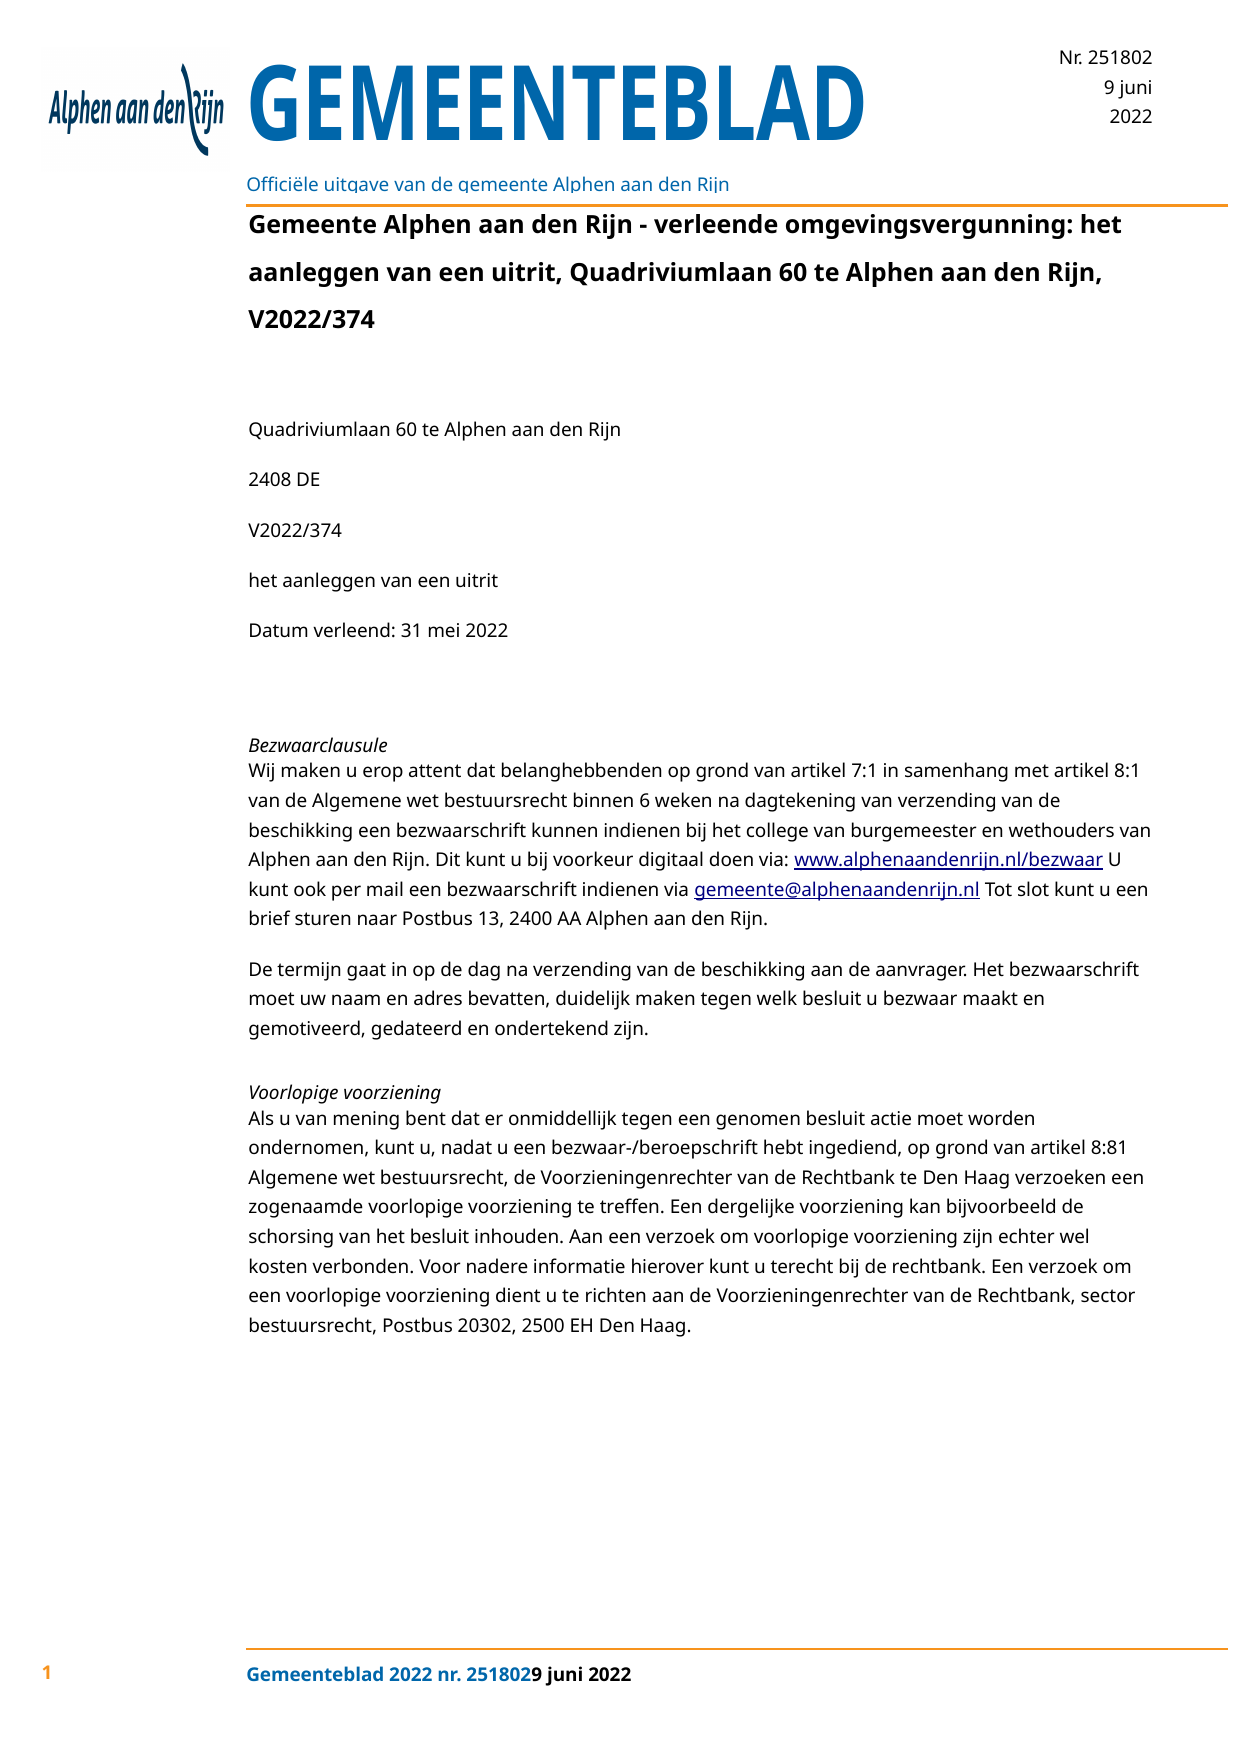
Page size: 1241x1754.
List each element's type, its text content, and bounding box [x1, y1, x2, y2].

text Voorlopige voorziening [248, 1079, 1152, 1105]
text het aanleggen van een uitrit [248, 567, 1152, 593]
text Bezwaarclausule [248, 732, 1152, 758]
text V2022/374 [248, 517, 1152, 542]
text 2408 DE [248, 466, 1152, 492]
text Als u van mening bent dat er onmiddellijk tegen een genomen besluit actie moet worden ondernomen, kunt u, nadat u een bezwaar-/beroepschrift hebt ingediend, op grond van artikel 8:81 Algemene wet bestuursrecht, de Voorzieningenrechter van de Rechtbank te Den Haag verzoeken een zogenaamde voorlopige voorziening te treffen. Een dergelijke voorziening kan bijvoorbeeld de schorsing van het besluit inhouden. Aan een verzoek om voorlopige voorziening zijn echter wel kosten verbonden. Voor nadere informatie hierover kunt u terecht bij de rechtbank. Een verzoek om een voorlopige voorziening dient u te richten aan de Voorzieningenrechter van de Rechtbank, sector bestuursrecht, Postbus 20302, 2500 EH Den Haag. [248, 1105, 1152, 1338]
text Datum verleend: 31 mei 2022 [248, 618, 1152, 643]
text Quadriviumlaan 60 te Alphen aan den Rijn [248, 416, 1152, 442]
picture [41, 47, 231, 172]
text De termijn gaat in op de dag na verzending van de beschikking aan de aanvrager. Het bezwaarschrift moet uw naam en adres bevatten, duidelijk maken tegen welk besluit u bezwaar maakt en gemotiveerd, gedateerd en ondertekend zijn. [248, 956, 1152, 1041]
text Wij maken u erop attent dat belanghebbenden op grond van artikel 7:1 in samenhang met artikel 8:1 van de Algemene wet bestuursrecht binnen 6 weken na dagtekening van verzending van de beschikking een bezwaarschrift kunnen indienen bij het college van burgemeester en wethouders van Alphen aan den Rijn. Dit kunt u bij voorkeur digitaal doen via: www.alphenaandenrijn.nl/bezwaar U kunt ook per mail een bezwaarschrift indienen via gemeente@alphenaandenrijn.nl Tot slot kunt u een brief sturen naar Postbus 13, 2400 AA Alphen aan den Rijn. [248, 758, 1152, 931]
text Gemeente Alphen aan den Rijn - verleende omgevingsvergunning: het aanleggen van een uitrit, Quadriviumlaan 60 te Alphen aan den Rijn, V2022/374 [248, 207, 1152, 336]
